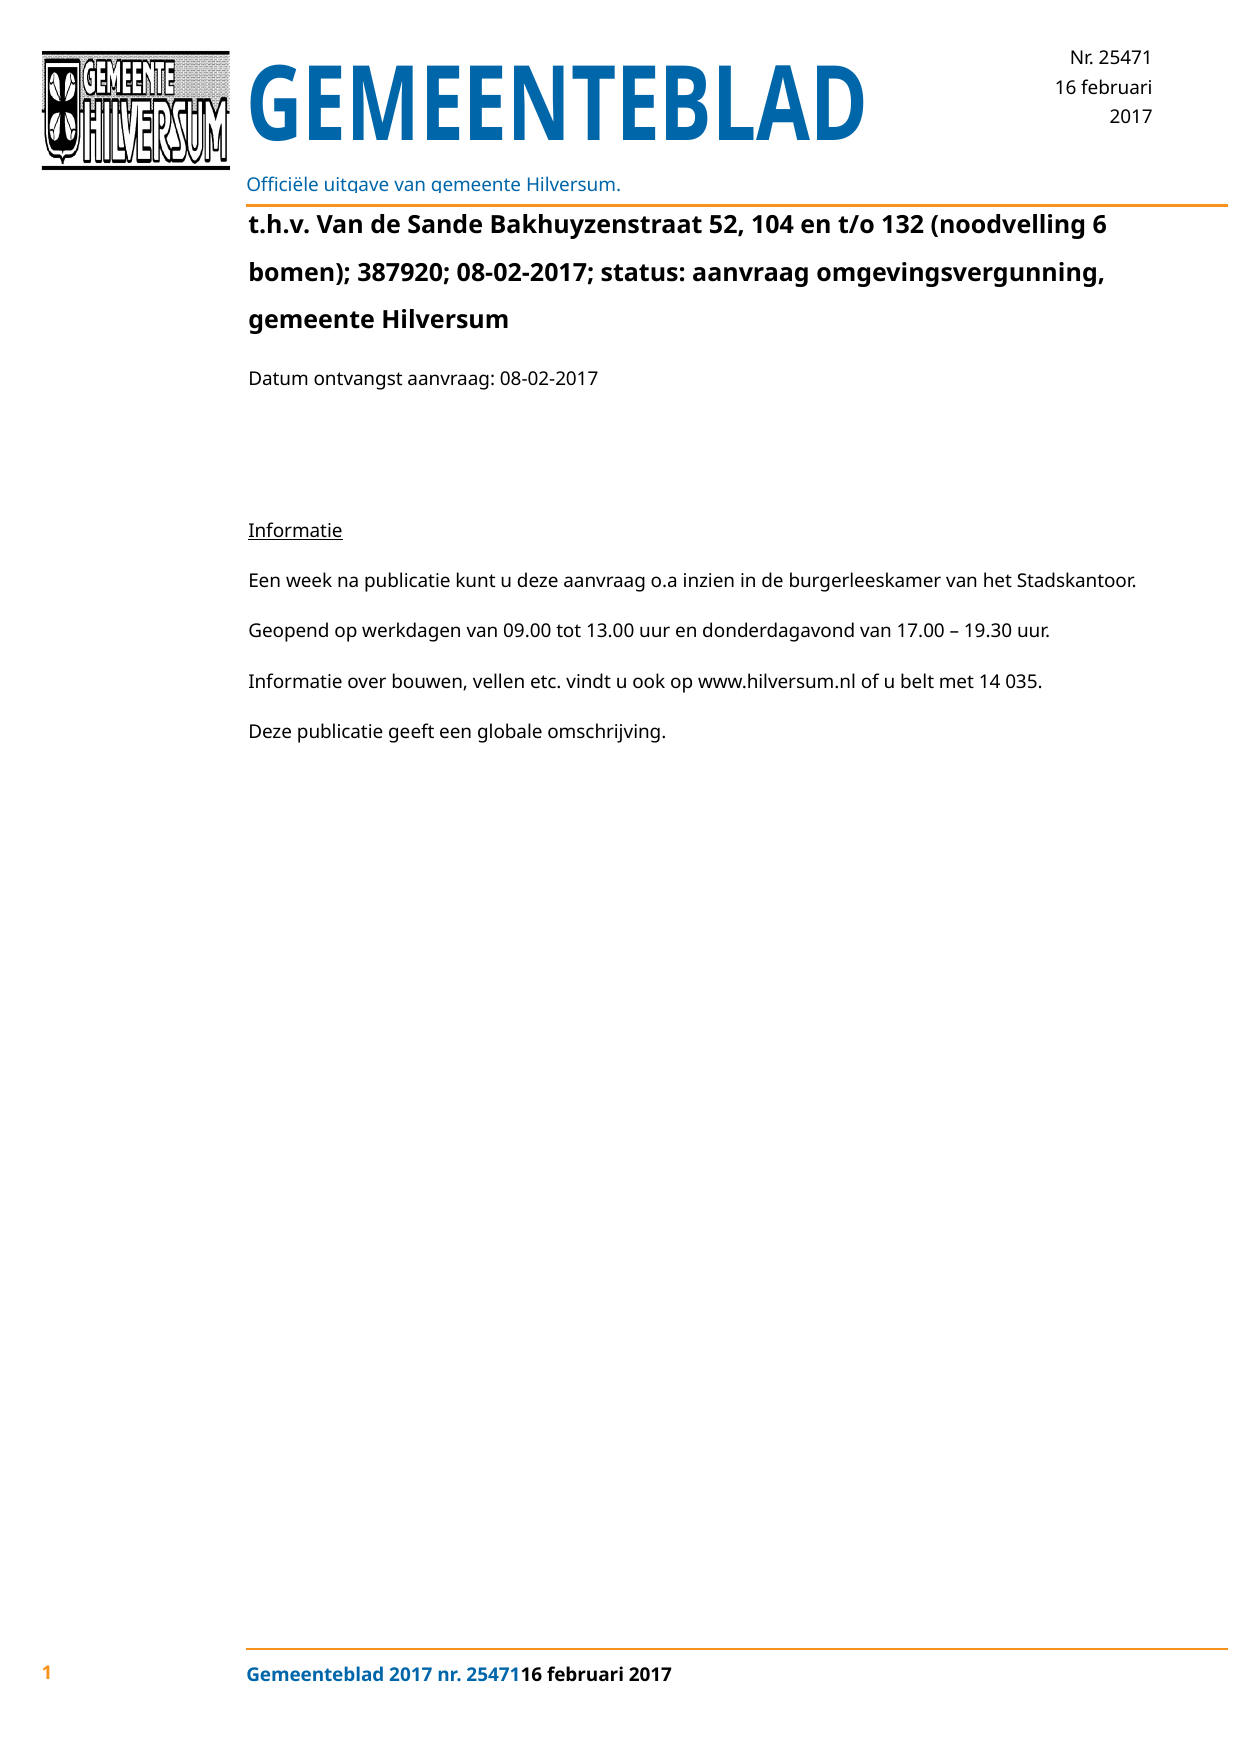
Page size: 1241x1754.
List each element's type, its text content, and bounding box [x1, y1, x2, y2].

text Datum ontvangst aanvraag: 08-02-2017 [248, 366, 1152, 391]
picture [41, 47, 231, 172]
text Een week na publicatie kunt u deze aanvraag o.a inzien in de burgerleeskamer van het Stadskantoor. [248, 567, 1152, 593]
text Informatie over bouwen, vellen etc. vindt u ook op www.hilversum.nl of u belt met 14 035. [248, 668, 1152, 694]
text Geopend op werkdagen van 09.00 tot 13.00 uur en donderdagavond van 17.00 – 19.30 uur. [248, 618, 1152, 643]
text Informatie [248, 517, 1152, 542]
text Deze publicatie geeft een globale omschrijving. [248, 718, 1152, 744]
text t.h.v. Van de Sande Bakhuyzenstraat 52, 104 en t/o 132 (noodvelling 6 bomen); 387920; 08-02-2017; status: aanvraag omgevingsvergunning, gemeente Hilversum [248, 207, 1152, 336]
